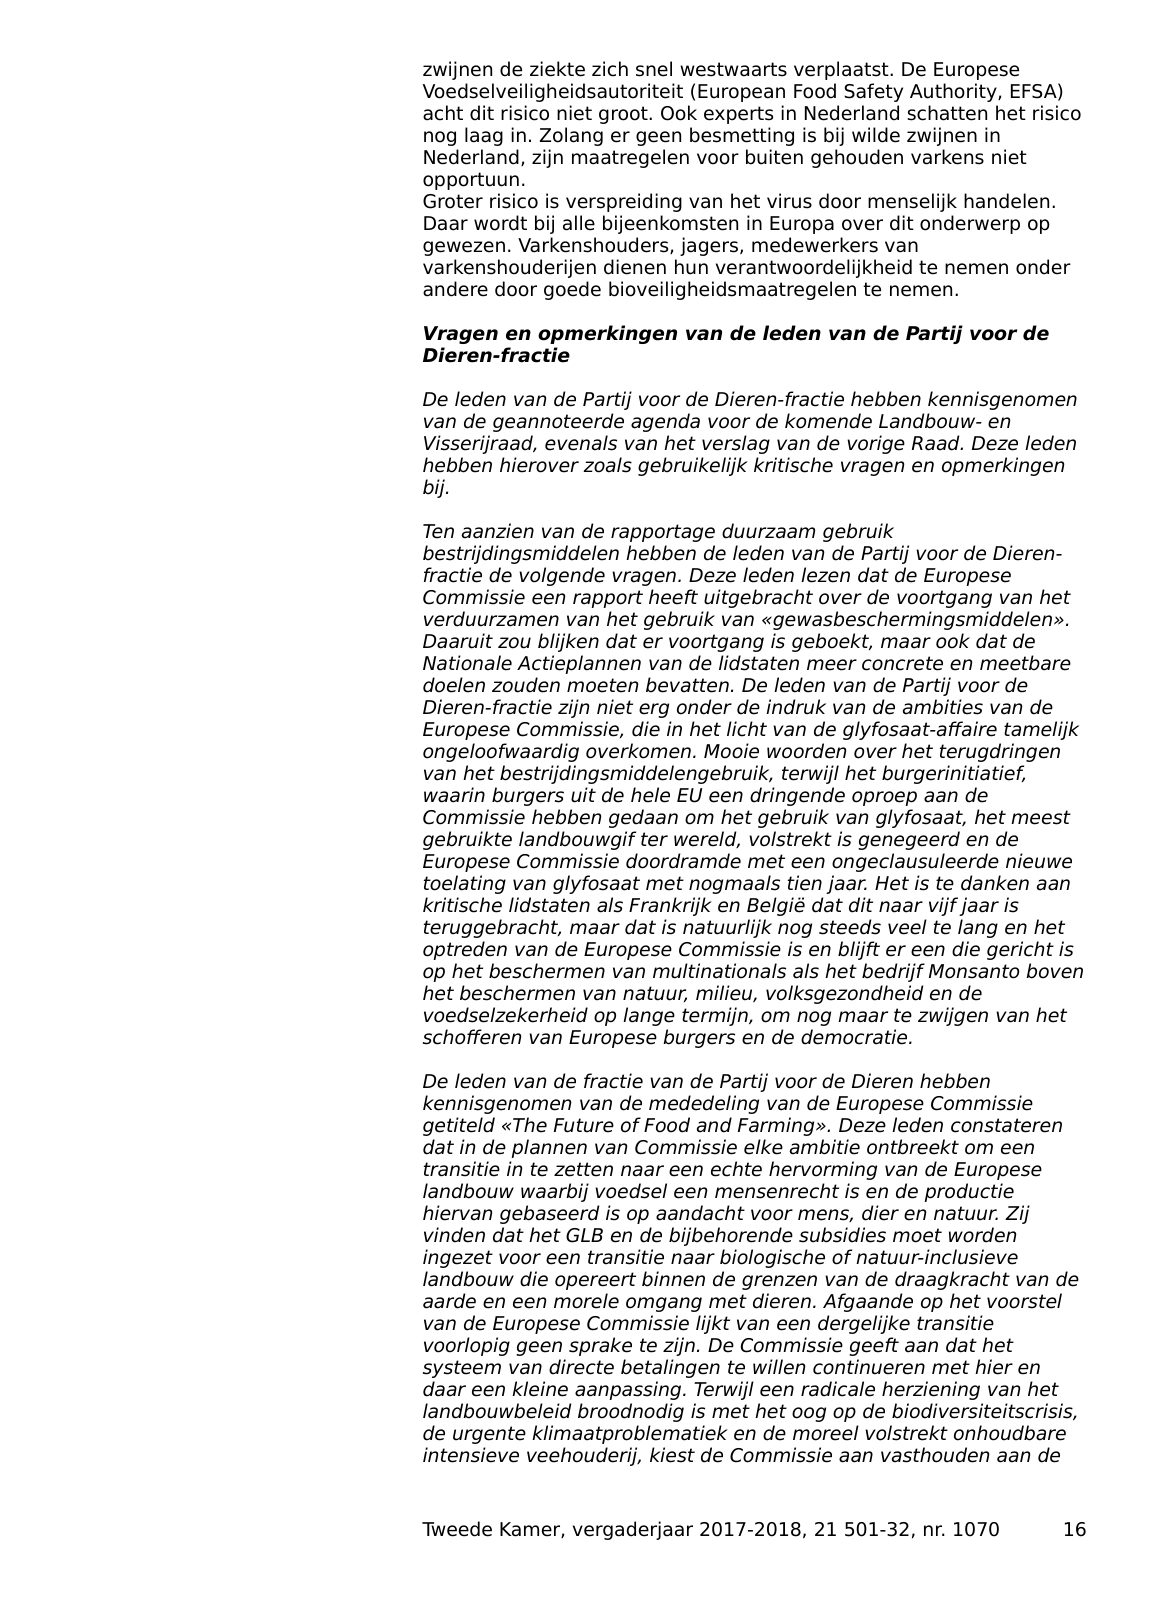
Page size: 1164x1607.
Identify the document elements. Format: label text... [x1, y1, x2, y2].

text De leden van de fractie van de Partij voor de Dieren hebben kennisgenomen van de mededeling van de Europese Commissie getiteld «The Future of Food and Farming». Deze leden constateren dat in de plannen van Commissie elke ambitie ontbreekt om een transitie in te zetten naar een echte hervorming van de Europese landbouw waarbij voedsel een mensenrecht is en de productie hiervan gebaseerd is op aandacht voor mens, dier en natuur. Zij vinden dat het GLB en de bijbehorende subsidies moet worden ingezet voor een transitie naar biologische of natuur-inclusieve landbouw die opereert binnen de grenzen van de draagkracht van de aarde en een morele omgang met dieren. Afgaande op het voorstel van de Europese Commissie lijkt van een dergelijke transitie voorlopig geen sprake te zijn. De Commissie geeft aan dat het systeem van directe betalingen te willen continueren met hier en daar een kleine aanpassing. Terwijl een radicale herziening van het landbouwbeleid broodnodig is met het oog op de biodiversiteitscrisis, de urgente klimaatproblematiek en de moreel volstrekt onhoudbare intensieve veehouderij, kiest de Commissie aan vasthouden aan de [422, 1071, 1087, 1467]
text Ten aanzien van de rapportage duurzaam gebruik bestrijdingsmiddelen hebben de leden van de Partij voor de Dieren-fractie de volgende vragen. Deze leden lezen dat de Europese Commissie een rapport heeft uitgebracht over de voortgang van het verduurzamen van het gebruik van «gewasbeschermingsmiddelen». Daaruit zou blijken dat er voortgang is geboekt, maar ook dat de Nationale Actieplannen van de lidstaten meer concrete en meetbare doelen zouden moeten bevatten. De leden van de Partij voor de Dieren-fractie zijn niet erg onder de indruk van de ambities van de Europese Commissie, die in het licht van de glyfosaat-affaire tamelijk ongeloofwaardig overkomen. Mooie woorden over het terugdringen van het bestrijdingsmiddelengebruik, terwijl het burgerinitiatief, waarin burgers uit de hele EU een dringende oproep aan de Commissie hebben gedaan om het gebruik van glyfosaat, het meest gebruikte landbouwgif ter wereld, volstrekt is genegeerd en de Europese Commissie doordramde met een ongeclausuleerde nieuwe toelating van glyfosaat met nogmaals tien jaar. Het is te danken aan kritische lidstaten als Frankrijk en België dat dit naar vijf jaar is teruggebracht, maar dat is natuurlijk nog steeds veel te lang en het optreden van de Europese Commissie is en blijft er een die gericht is op het beschermen van multinationals als het bedrijf Monsanto boven het beschermen van natuur, milieu, volksgezondheid en de voedselzekerheid op lange termijn, om nog maar te zwijgen van het schofferen van Europese burgers en de democratie. [422, 521, 1087, 1049]
text zwijnen de ziekte zich snel westwaarts verplaatst. De Europese Voedselveiligheidsautoriteit (European Food Safety Authority, EFSA) acht dit risico niet groot. Ook experts in Nederland schatten het risico nog laag in. Zolang er geen besmetting is bij wilde zwijnen in Nederland, zijn maatregelen voor buiten gehouden varkens niet opportuun. [422, 59, 1087, 191]
text Groter risico is verspreiding van het virus door menselijk handelen. Daar wordt bij alle bijeenkomsten in Europa over dit onderwerp op gewezen. Varkenshouders, jagers, medewerkers van varkenshouderijen dienen hun verantwoordelijkheid te nemen onder andere door goede bioveiligheidsmaatregelen te nemen. [422, 191, 1087, 301]
text De leden van de Partij voor de Dieren-fractie hebben kennisgenomen van de geannoteerde agenda voor de komende Landbouw- en Visserijraad, evenals van het verslag van de vorige Raad. Deze leden hebben hierover zoals gebruikelijk kritische vragen en opmerkingen bij. [422, 389, 1087, 499]
subtitle Vragen en opmerkingen van de leden van de Partij voor de Dieren-fractie [422, 323, 1087, 367]
